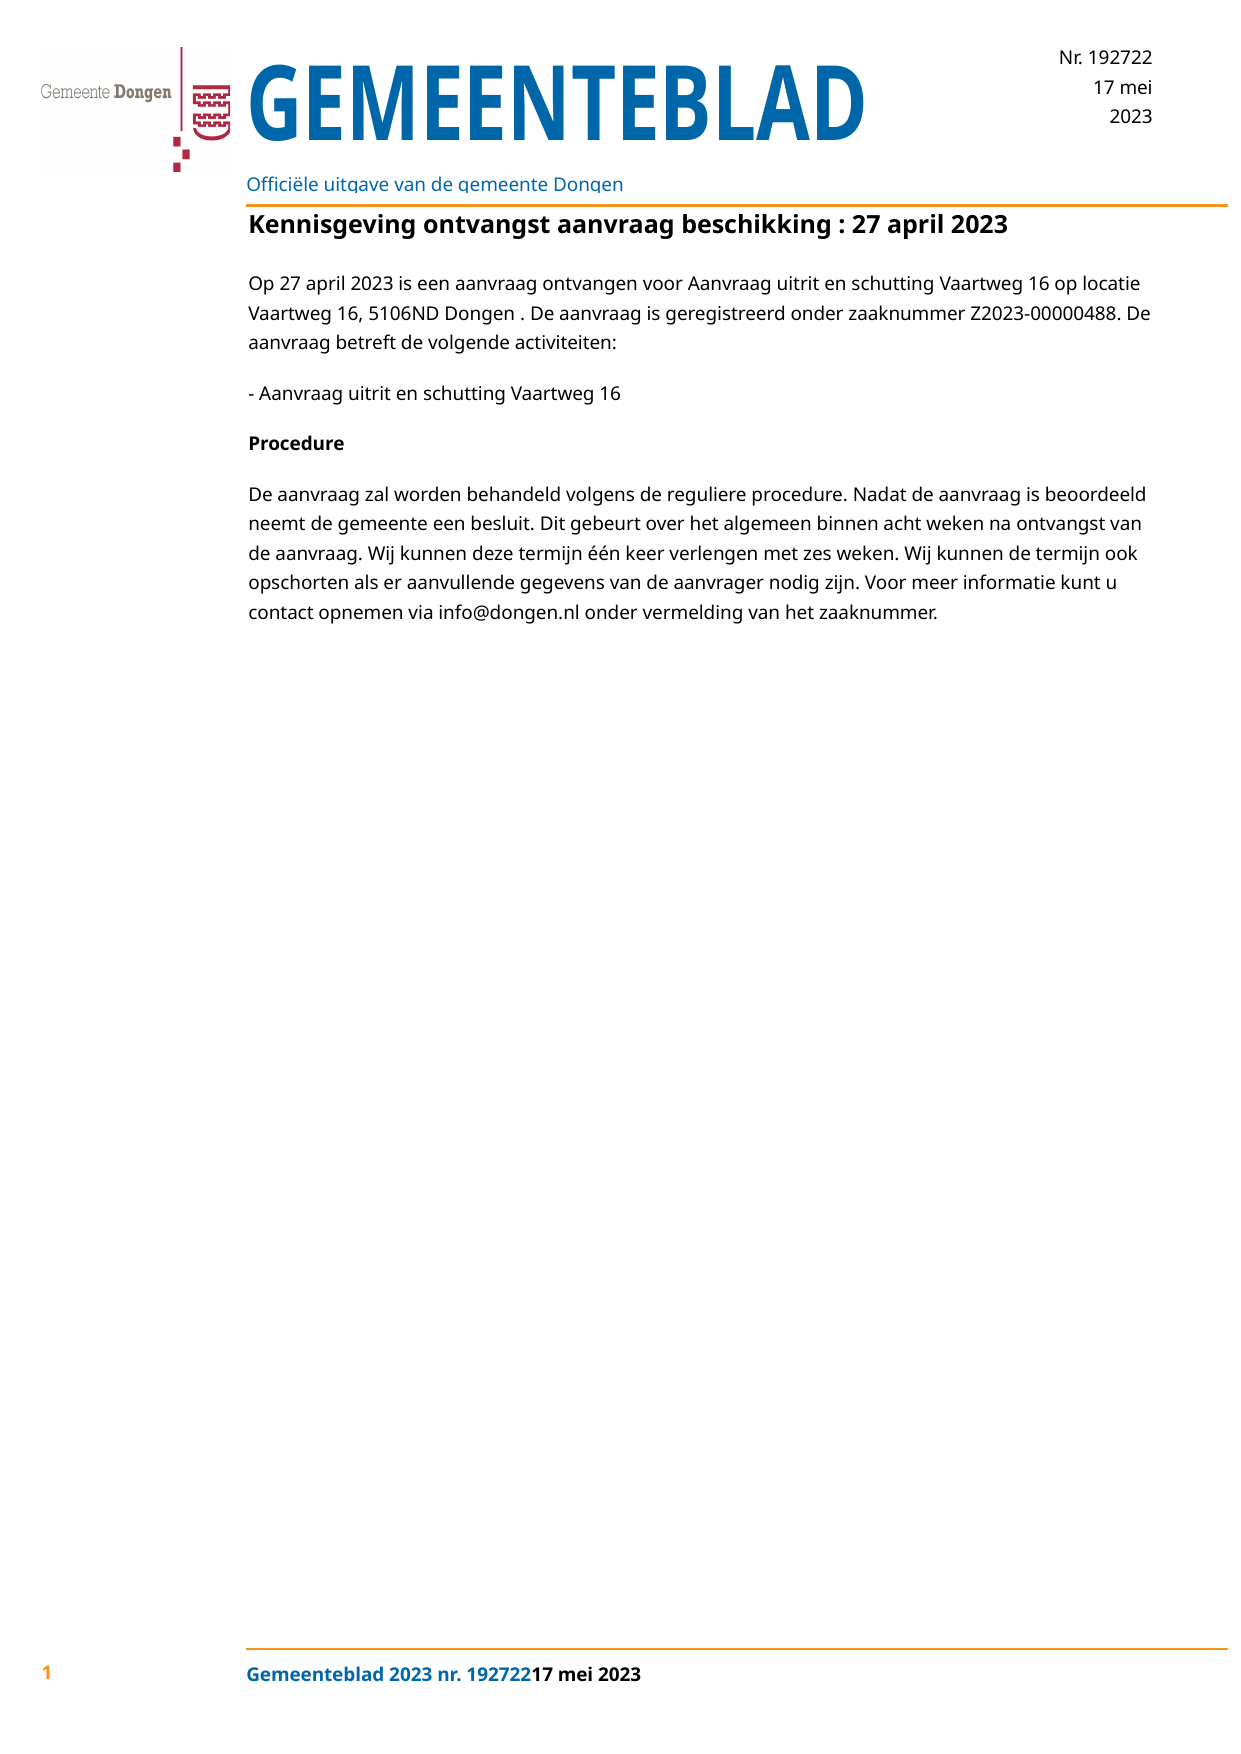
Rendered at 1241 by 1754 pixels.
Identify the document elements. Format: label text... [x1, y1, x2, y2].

picture [41, 47, 231, 172]
text Kennisgeving ontvangst aanvraag beschikking : 27 april 2023 [248, 207, 1152, 241]
text Procedure [248, 430, 1152, 456]
text De aanvraag zal worden behandeld volgens de reguliere procedure. Nadat de aanvraag is beoordeeld neemt de gemeente een besluit. Dit gebeurt over het algemeen binnen acht weken na ontvangst van de aanvraag. Wij kunnen deze termijn één keer verlengen met zes weken. Wij kunnen de termijn ook opschorten als er aanvullende gegevens van de aanvrager nodig zijn. Voor meer informatie kunt u contact opnemen via info@dongen.nl onder vermelding van het zaaknummer. [248, 481, 1152, 625]
text Op 27 april 2023 is een aanvraag ontvangen voor Aanvraag uitrit en schutting Vaartweg 16 op locatie Vaartweg 16, 5106ND Dongen . De aanvraag is geregistreerd onder zaaknummer Z2023-00000488. De aanvraag betreft de volgende activiteiten: [248, 270, 1152, 355]
text - Aanvraag uitrit en schutting Vaartweg 16 [248, 380, 1152, 406]
